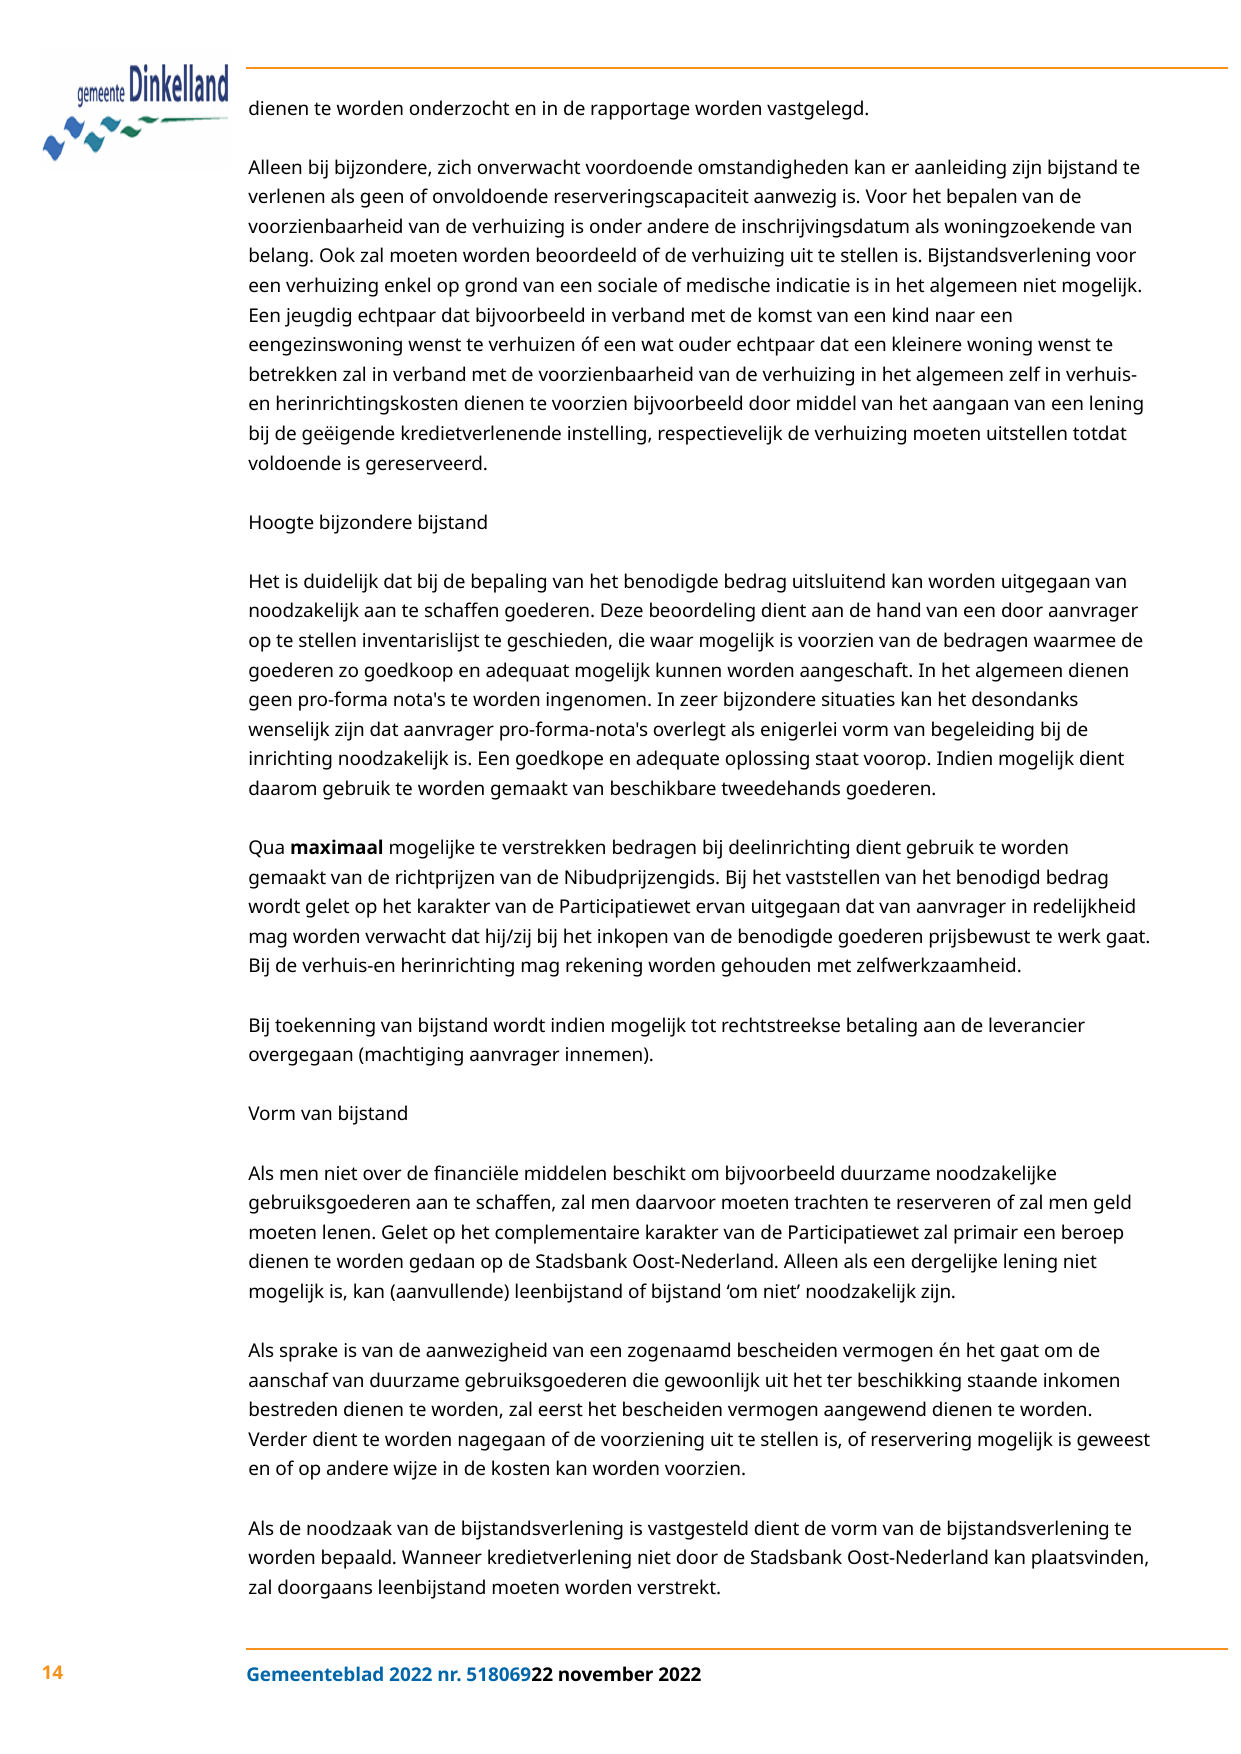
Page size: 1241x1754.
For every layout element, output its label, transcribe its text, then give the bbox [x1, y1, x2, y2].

text Als men niet over de financiële middelen beschikt om bijvoorbeeld duurzame noodzakelijke gebruiksgoederen aan te schaffen, zal men daarvoor moeten trachten te reserveren of zal men geld moeten lenen. Gelet op het complementaire karakter van de Participatiewet zal primair een beroep dienen te worden gedaan op de Stadsbank Oost-Nederland. Alleen als een dergelijke lening niet mogelijk is, kan (aanvullende) leenbijstand of bijstand ‘om niet’ noodzakelijk zijn. [248, 1160, 1152, 1304]
text dienen te worden onderzocht en in de rapportage worden vastgelegd. [248, 95, 1152, 121]
text Bij toekenning van bijstand wordt indien mogelijk tot rechtstreekse betaling aan de leverancier overgegaan (machtiging aanvrager innemen). [248, 1012, 1152, 1067]
text Als sprake is van de aanwezigheid van een zogenaamd bescheiden vermogen én het gaat om de aanschaf van duurzame gebruiksgoederen die gewoonlijk uit het ter beschikking staande inkomen bestreden dienen te worden, zal eerst het bescheiden vermogen aangewend dienen te worden. Verder dient te worden nagegaan of de voorziening uit te stellen is, of reservering mogelijk is geweest en of op andere wijze in de kosten kan worden voorzien. [248, 1337, 1152, 1481]
text Vorm van bijstand [248, 1101, 1152, 1126]
text Het is duidelijk dat bij de bepaling van het benodigde bedrag uitsluitend kan worden uitgegaan van noodzakelijk aan te schaffen goederen. Deze beoordeling dient aan de hand van een door aanvrager op te stellen inventarislijst te geschieden, die waar mogelijk is voorzien van de bedragen waarmee de goederen zo goedkoop en adequaat mogelijk kunnen worden aangeschaft. In het algemeen dienen geen pro-forma nota's te worden ingenomen. In zeer bijzondere situaties kan het desondanks wenselijk zijn dat aanvrager pro-forma-nota's overlegt als enigerlei vorm van begeleiding bij de inrichting noodzakelijk is. Een goedkope en adequate oplossing staat voorop. Indien mogelijk dient daarom gebruik te worden gemaakt van beschikbare tweedehands goederen. [248, 568, 1152, 801]
text Qua maximaal mogelijke te verstrekken bedragen bij deelinrichting dient gebruik te worden gemaakt van de richtprijzen van de Nibudprijzengids. Bij het vaststellen van het benodigd bedrag wordt gelet op het karakter van de Participatiewet ervan uitgegaan dat van aanvrager in redelijkheid mag worden verwacht dat hij/zij bij het inkopen van de benodigde goederen prijsbewust te werk gaat. Bij de verhuis-en herinrichting mag rekening worden gehouden met zelfwerkzaamheid. [248, 834, 1152, 978]
text Als de noodzaak van de bijstandsverlening is vastgesteld dient de vorm van de bijstandsverlening te worden bepaald. Wanneer kredietverlening niet door de Stadsbank Oost-Nederland kan plaatsvinden, zal doorgaans leenbijstand moeten worden verstrekt. [248, 1515, 1152, 1600]
text Alleen bij bijzondere, zich onverwacht voordoende omstandigheden kan er aanleiding zijn bijstand te verlenen als geen of onvoldoende reserveringscapaciteit aanwezig is. Voor het bepalen van de voorzienbaarheid van de verhuizing is onder andere de inschrijvingsdatum als woningzoekende van belang. Ook zal moeten worden beoordeeld of de verhuizing uit te stellen is. Bijstandsverlening voor een verhuizing enkel op grond van een sociale of medische indicatie is in het algemeen niet mogelijk. Een jeugdig echtpaar dat bijvoorbeeld in verband met de komst van een kind naar een eengezinswoning wenst te verhuizen óf een wat ouder echtpaar dat een kleinere woning wenst te betrekken zal in verband met de voorzienbaarheid van de verhuizing in het algemeen zelf in verhuis- en herinrichtingskosten dienen te voorzien bijvoorbeeld door middel van het aangaan van een lening bij de geëigende kredietverlenende instelling, respectievelijk de verhuizing moeten uitstellen totdat voldoende is gereserveerd. [248, 154, 1152, 476]
picture [41, 47, 231, 172]
text Hoogte bijzondere bijstand [248, 509, 1152, 535]
